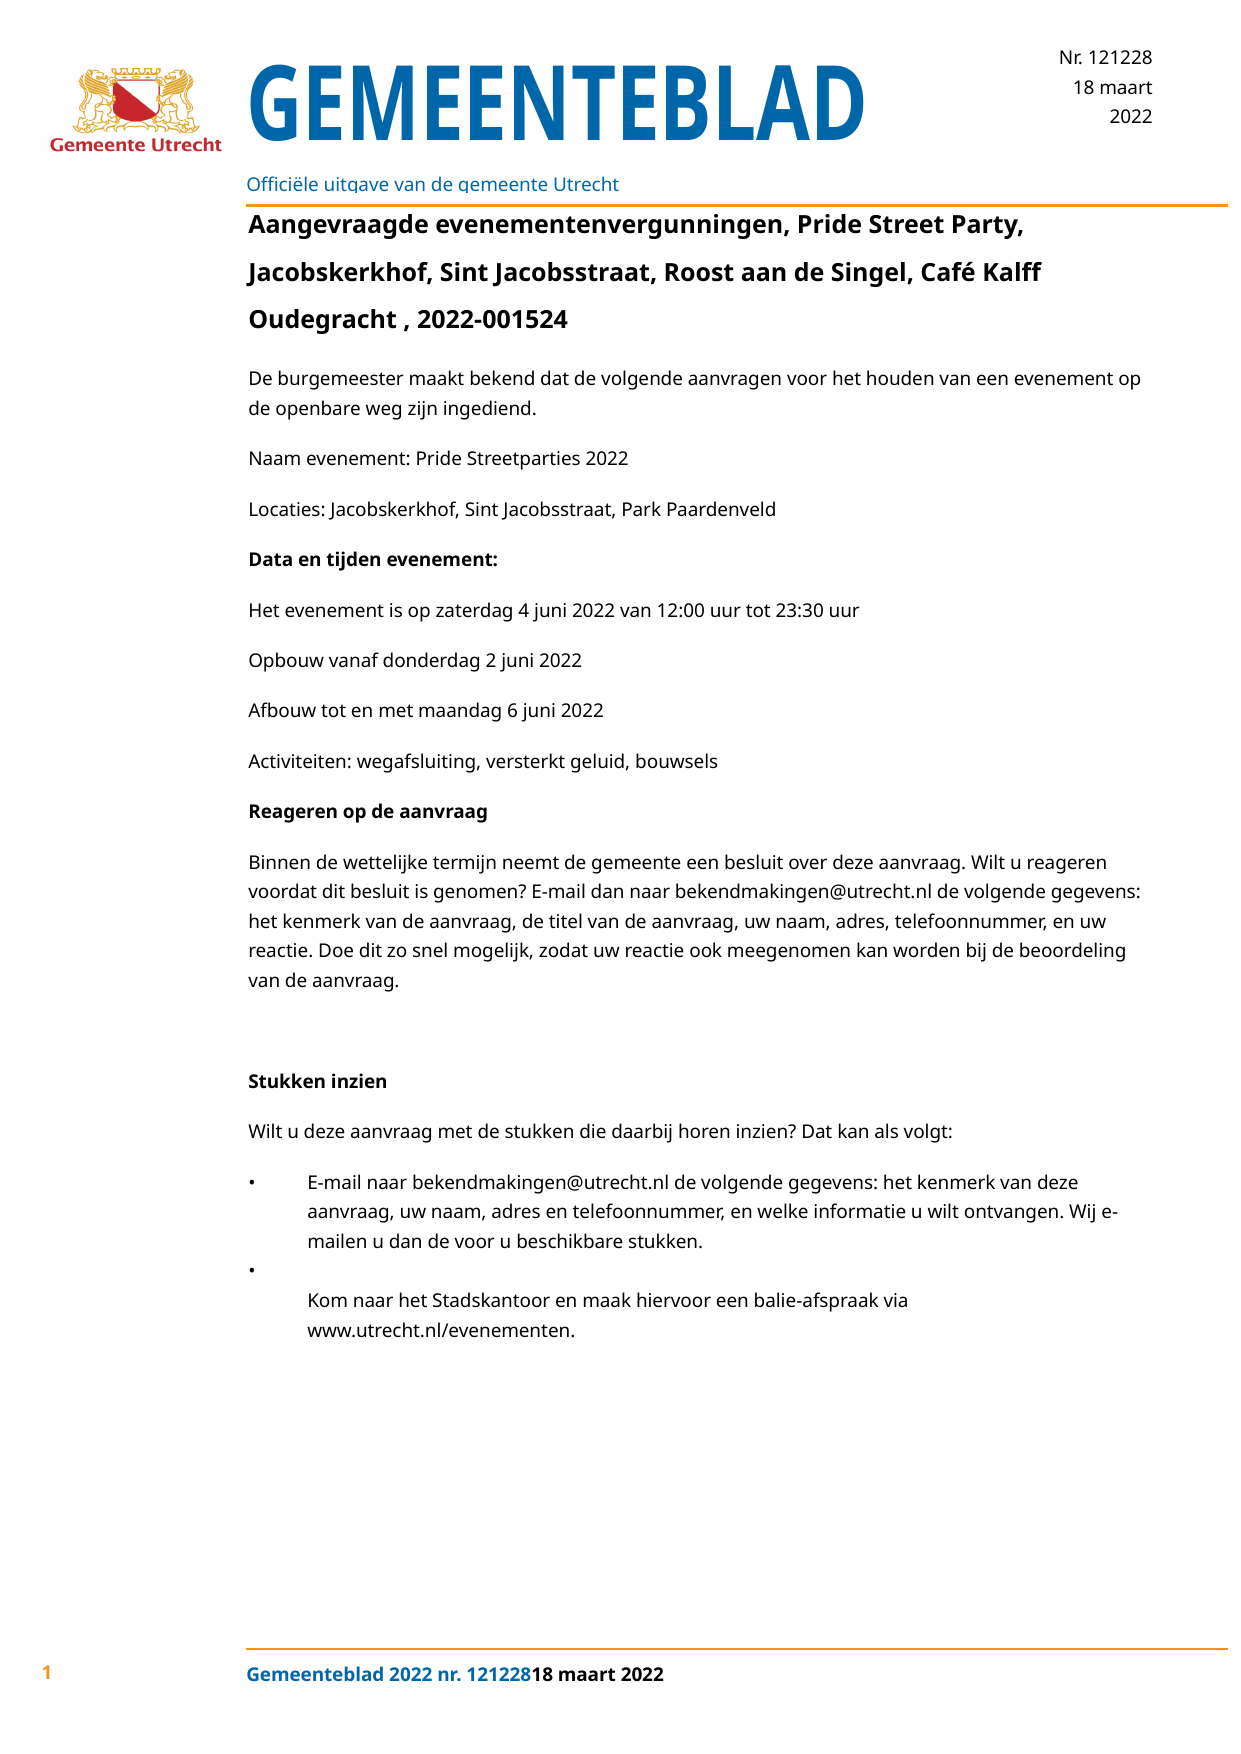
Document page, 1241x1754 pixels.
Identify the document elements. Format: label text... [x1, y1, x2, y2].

text De burgemeester maakt bekend dat de volgende aanvragen voor het houden van een evenement op de openbare weg zijn ingediend. [248, 366, 1152, 421]
text Stukken inzien [248, 1068, 1152, 1094]
list E-mail naar bekendmakingen@utrecht.nl de volgende gegevens: het kenmerk van deze aanvraag, uw naam, adres en telefoonnummer, en welke informatie u wilt ontvangen. Wij e-mailen u dan de voor u beschikbare stukken. [248, 1169, 1152, 1254]
text Naam evenement: Pride Streetparties 2022 [248, 446, 1152, 471]
text Opbouw vanaf donderdag 2 juni 2022 [248, 647, 1152, 673]
text Activiteiten: wegafsluiting, versterkt geluid, bouwsels [248, 748, 1152, 774]
text Wilt u deze aanvraag met de stukken die daarbij horen inzien? Dat kan als volgt: [248, 1118, 1152, 1144]
text Binnen de wettelijke termijn neemt de gemeente een besluit over deze aanvraag. Wilt u reageren voordat dit besluit is genomen? E-mail dan naar bekendmakingen@utrecht.nl de volgende gegevens: het kenmerk van de aanvraag, de titel van de aanvraag, uw naam, adres, telefoonnummer, en uw reactie. Doe dit zo snel mogelijk, zodat uw reactie ook meegenomen kan worden bij de beoordeling van de aanvraag. [248, 849, 1152, 993]
text Afbouw tot en met maandag 6 juni 2022 [248, 698, 1152, 723]
picture [41, 47, 231, 172]
text Het evenement is op zaterdag 4 juni 2022 van 12:00 uur tot 23:30 uur [248, 597, 1152, 622]
text Data en tijden evenement: [248, 546, 1152, 572]
text Aangevraagde evenementenvergunningen, Pride Street Party, Jacobskerkhof, Sint Jacobsstraat, Roost aan de Singel, Café Kalff Oudegracht , 2022-001524 [248, 207, 1152, 336]
list Kom naar het Stadskantoor en maak hiervoor een balie-afspraak via www.utrecht.nl/evenementen. [248, 1287, 1152, 1342]
text Reageren op de aanvraag [248, 798, 1152, 824]
text Locaties: Jacobskerkhof, Sint Jacobsstraat, Park Paardenveld [248, 496, 1152, 522]
